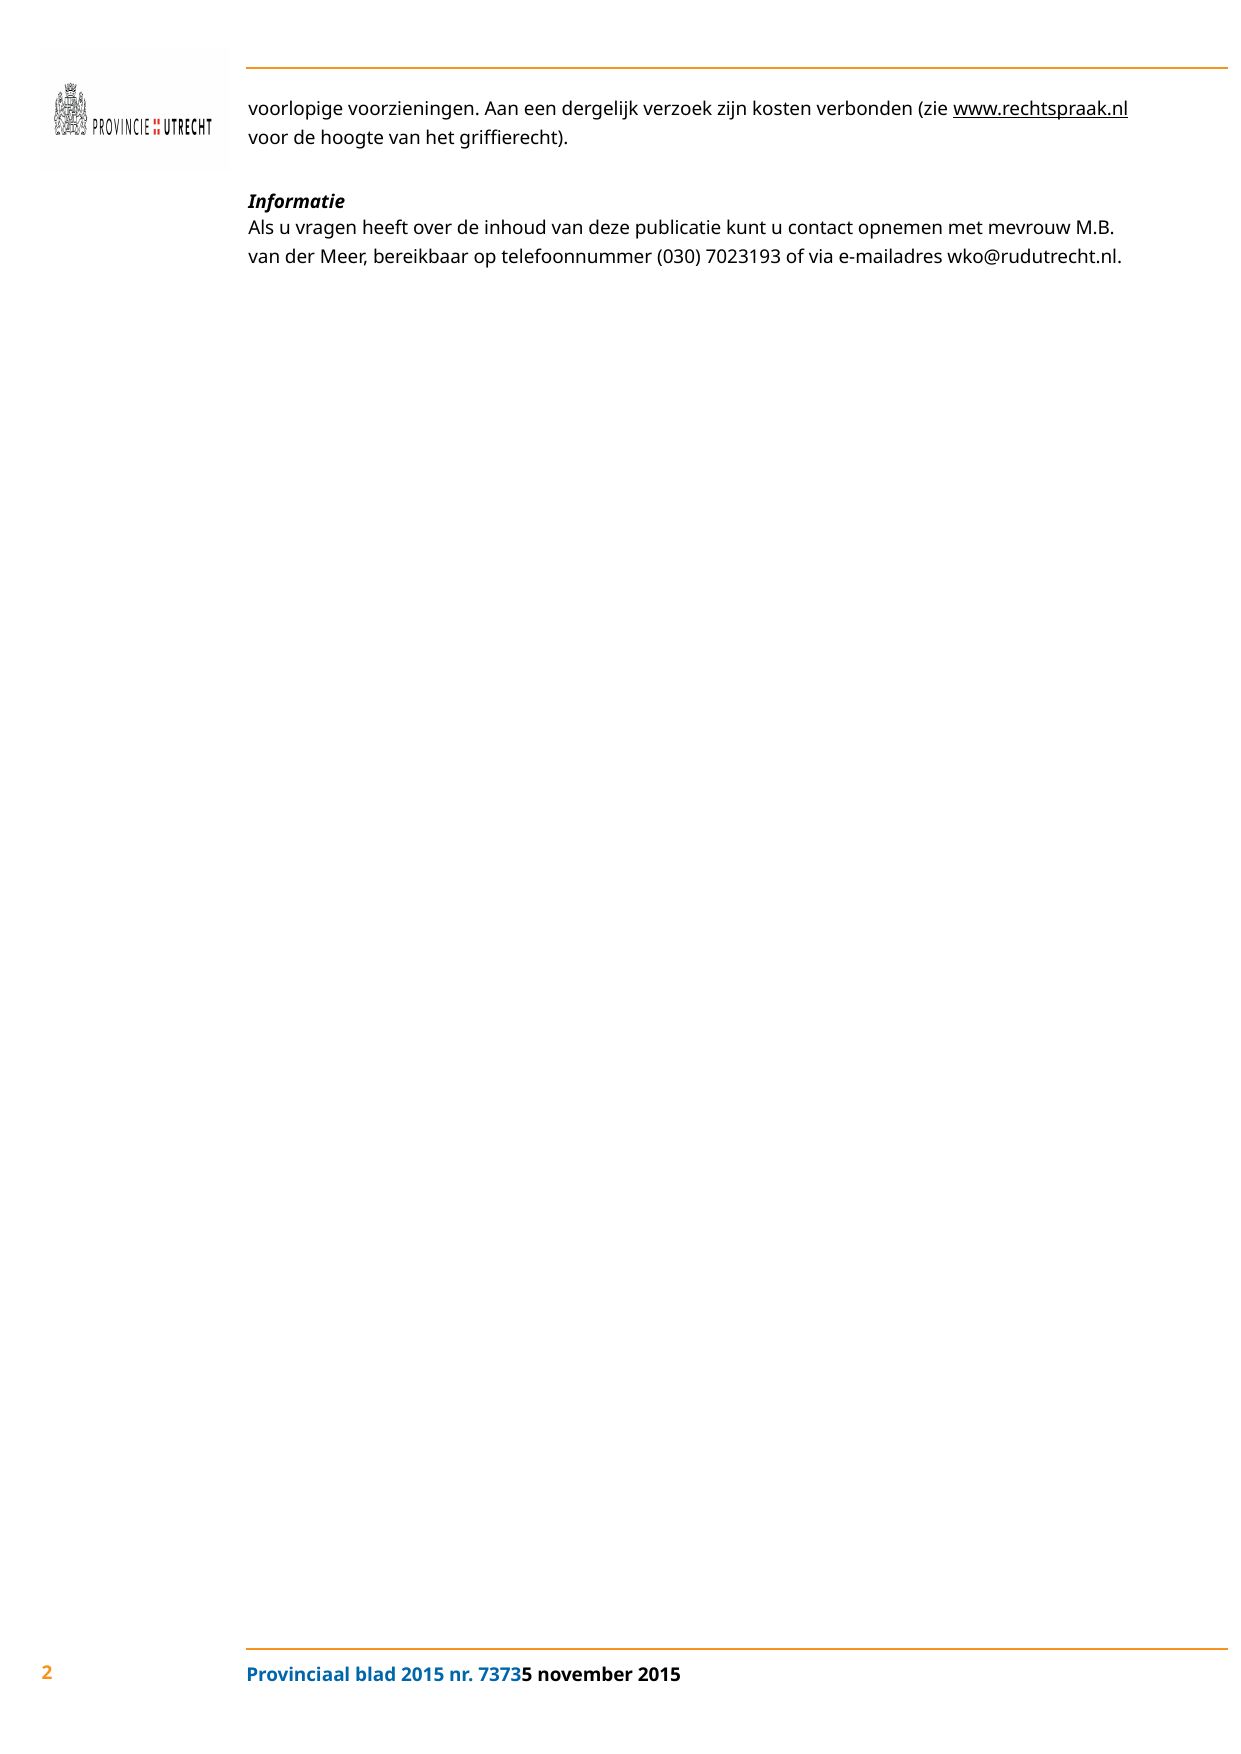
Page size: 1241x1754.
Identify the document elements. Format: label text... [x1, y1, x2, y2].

text voorlopige voorzieningen. Aan een dergelijk verzoek zijn kosten verbonden (zie www.rechtspraak.nl voor de hoogte van het griffierecht). [248, 95, 1152, 150]
text Informatie [248, 188, 1152, 214]
picture [41, 47, 231, 172]
text Als u vragen heeft over de inhoud van deze publicatie kunt u contact opnemen met mevrouw M.B. van der Meer, bereikbaar op telefoonnummer (030) 7023193 of via e-mailadres wko@rudutrecht.nl. [248, 214, 1152, 269]
